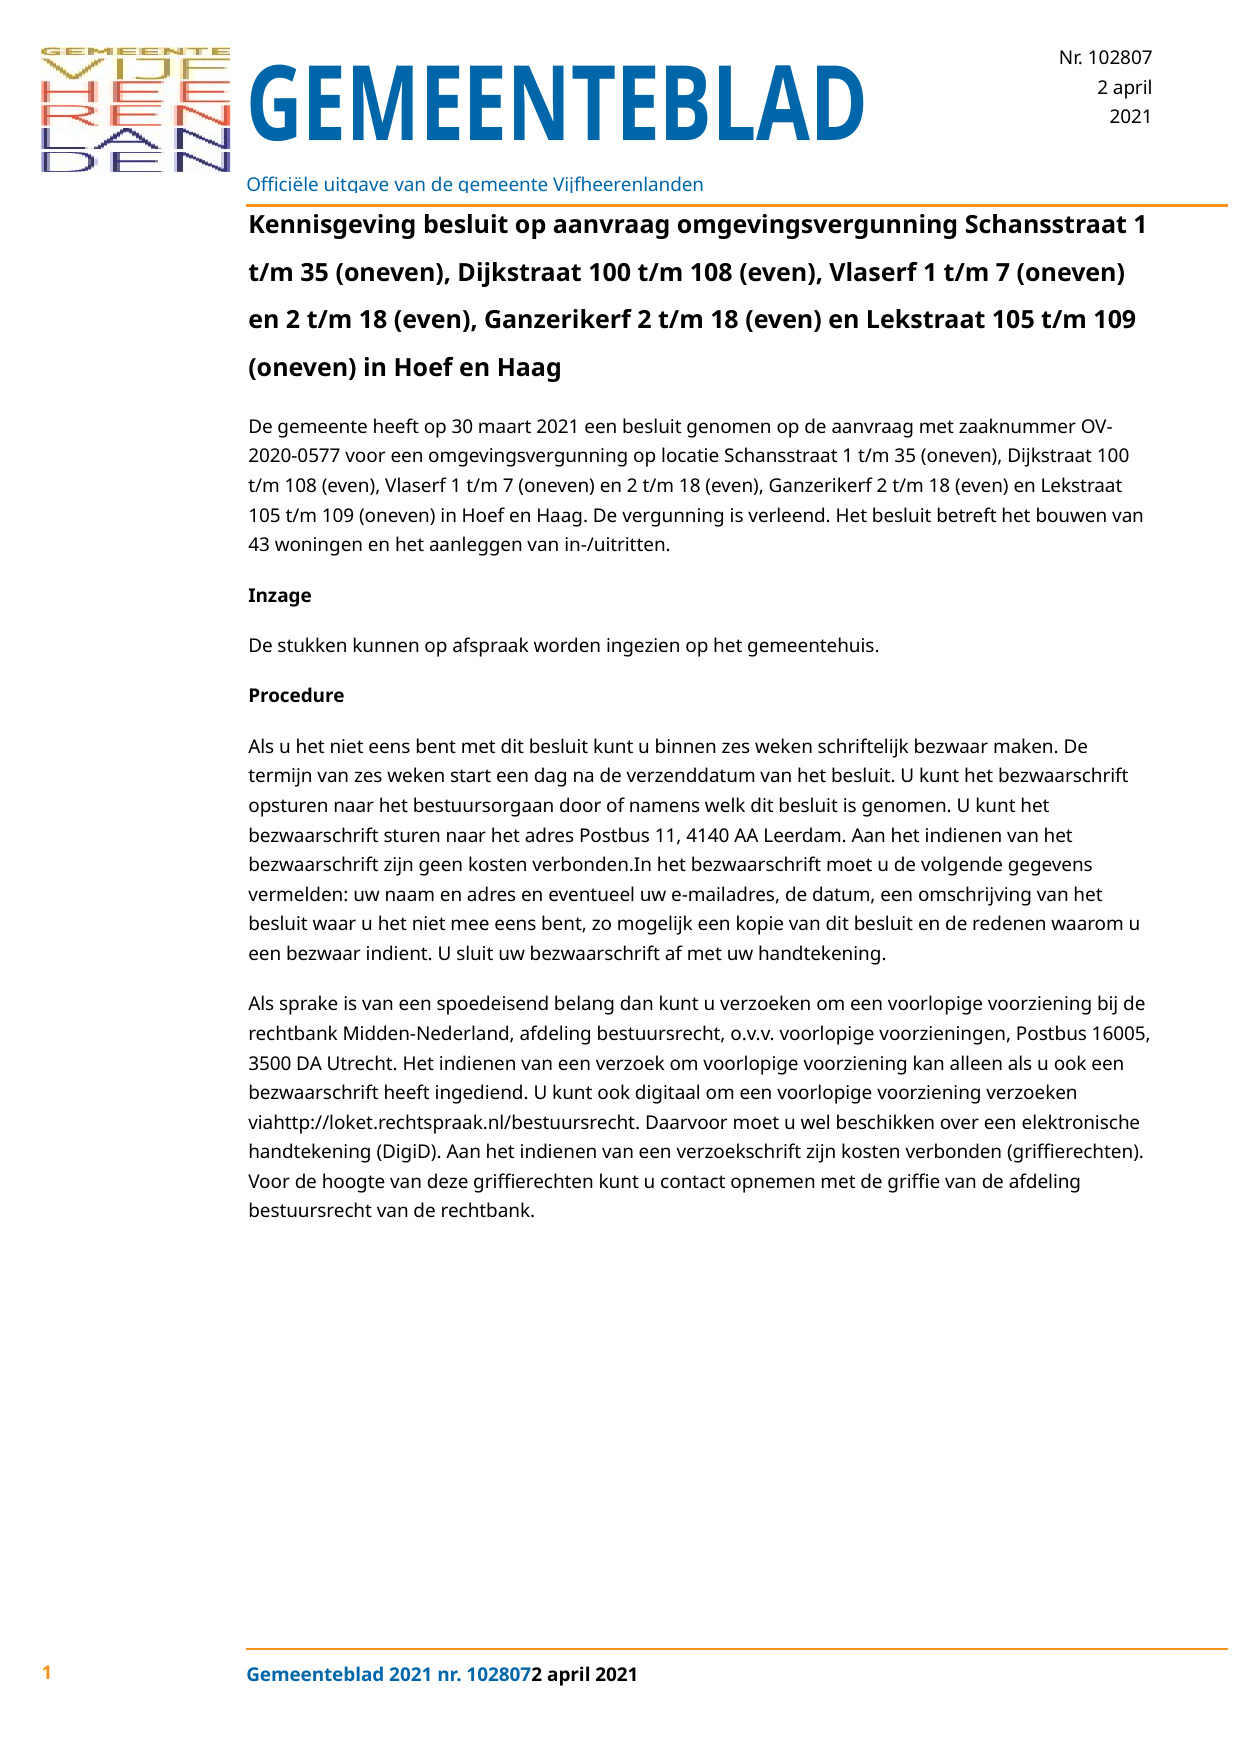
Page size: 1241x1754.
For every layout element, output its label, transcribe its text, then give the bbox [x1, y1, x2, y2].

text De gemeente heeft op 30 maart 2021 een besluit genomen op de aanvraag met zaaknummer OV-2020-0577 voor een omgevingsvergunning op locatie Schansstraat 1 t/m 35 (oneven), Dijkstraat 100 t/m 108 (even), Vlaserf 1 t/m 7 (oneven) en 2 t/m 18 (even), Ganzerikerf 2 t/m 18 (even) en Lekstraat 105 t/m 109 (oneven) in Hoef en Haag. De vergunning is verleend. Het besluit betreft het bouwen van 43 woningen en het aanleggen van in-/uitritten. [248, 413, 1152, 557]
text Procedure [248, 683, 1152, 708]
text Kennisgeving besluit op aanvraag omgevingsvergunning Schansstraat 1 t/m 35 (oneven), Dijkstraat 100 t/m 108 (even), Vlaserf 1 t/m 7 (oneven) en 2 t/m 18 (even), Ganzerikerf 2 t/m 18 (even) en Lekstraat 105 t/m 109 (oneven) in Hoef en Haag [248, 207, 1152, 384]
picture [41, 47, 231, 172]
text Als u het niet eens bent met dit besluit kunt u binnen zes weken schriftelijk bezwaar maken. De termijn van zes weken start een dag na de verzenddatum van het besluit. U kunt het bezwaarschrift opsturen naar het bestuursorgaan door of namens welk dit besluit is genomen. U kunt het bezwaarschrift sturen naar het adres Postbus 11, 4140 AA Leerdam. Aan het indienen van het bezwaarschrift zijn geen kosten verbonden.In het bezwaarschrift moet u de volgende gegevens vermelden: uw naam en adres en eventueel uw e-mailadres, de datum, een omschrijving van het besluit waar u het niet mee eens bent, zo mogelijk een kopie van dit besluit en de redenen waarom u een bezwaar indient. U sluit uw bezwaarschrift af met uw handtekening. [248, 733, 1152, 966]
text Inzage [248, 582, 1152, 608]
text Als sprake is van een spoedeisend belang dan kunt u verzoeken om een voorlopige voorziening bij de rechtbank Midden-Nederland, afdeling bestuursrecht, o.v.v. voorlopige voorzieningen, Postbus 16005, 3500 DA Utrecht. Het indienen van een verzoek om voorlopige voorziening kan alleen als u ook een bezwaarschrift heeft ingediend. U kunt ook digitaal om een voorlopige voorziening verzoeken viahttp://loket.rechtspraak.nl/bestuursrecht. Daarvoor moet u wel beschikken over een elektronische handtekening (DigiD). Aan het indienen van een verzoekschrift zijn kosten verbonden (griffierechten). Voor de hoogte van deze griffierechten kunt u contact opnemen met de griffie van de afdeling bestuursrecht van de rechtbank. [248, 991, 1152, 1223]
text De stukken kunnen op afspraak worden ingezien op het gemeentehuis. [248, 632, 1152, 658]
